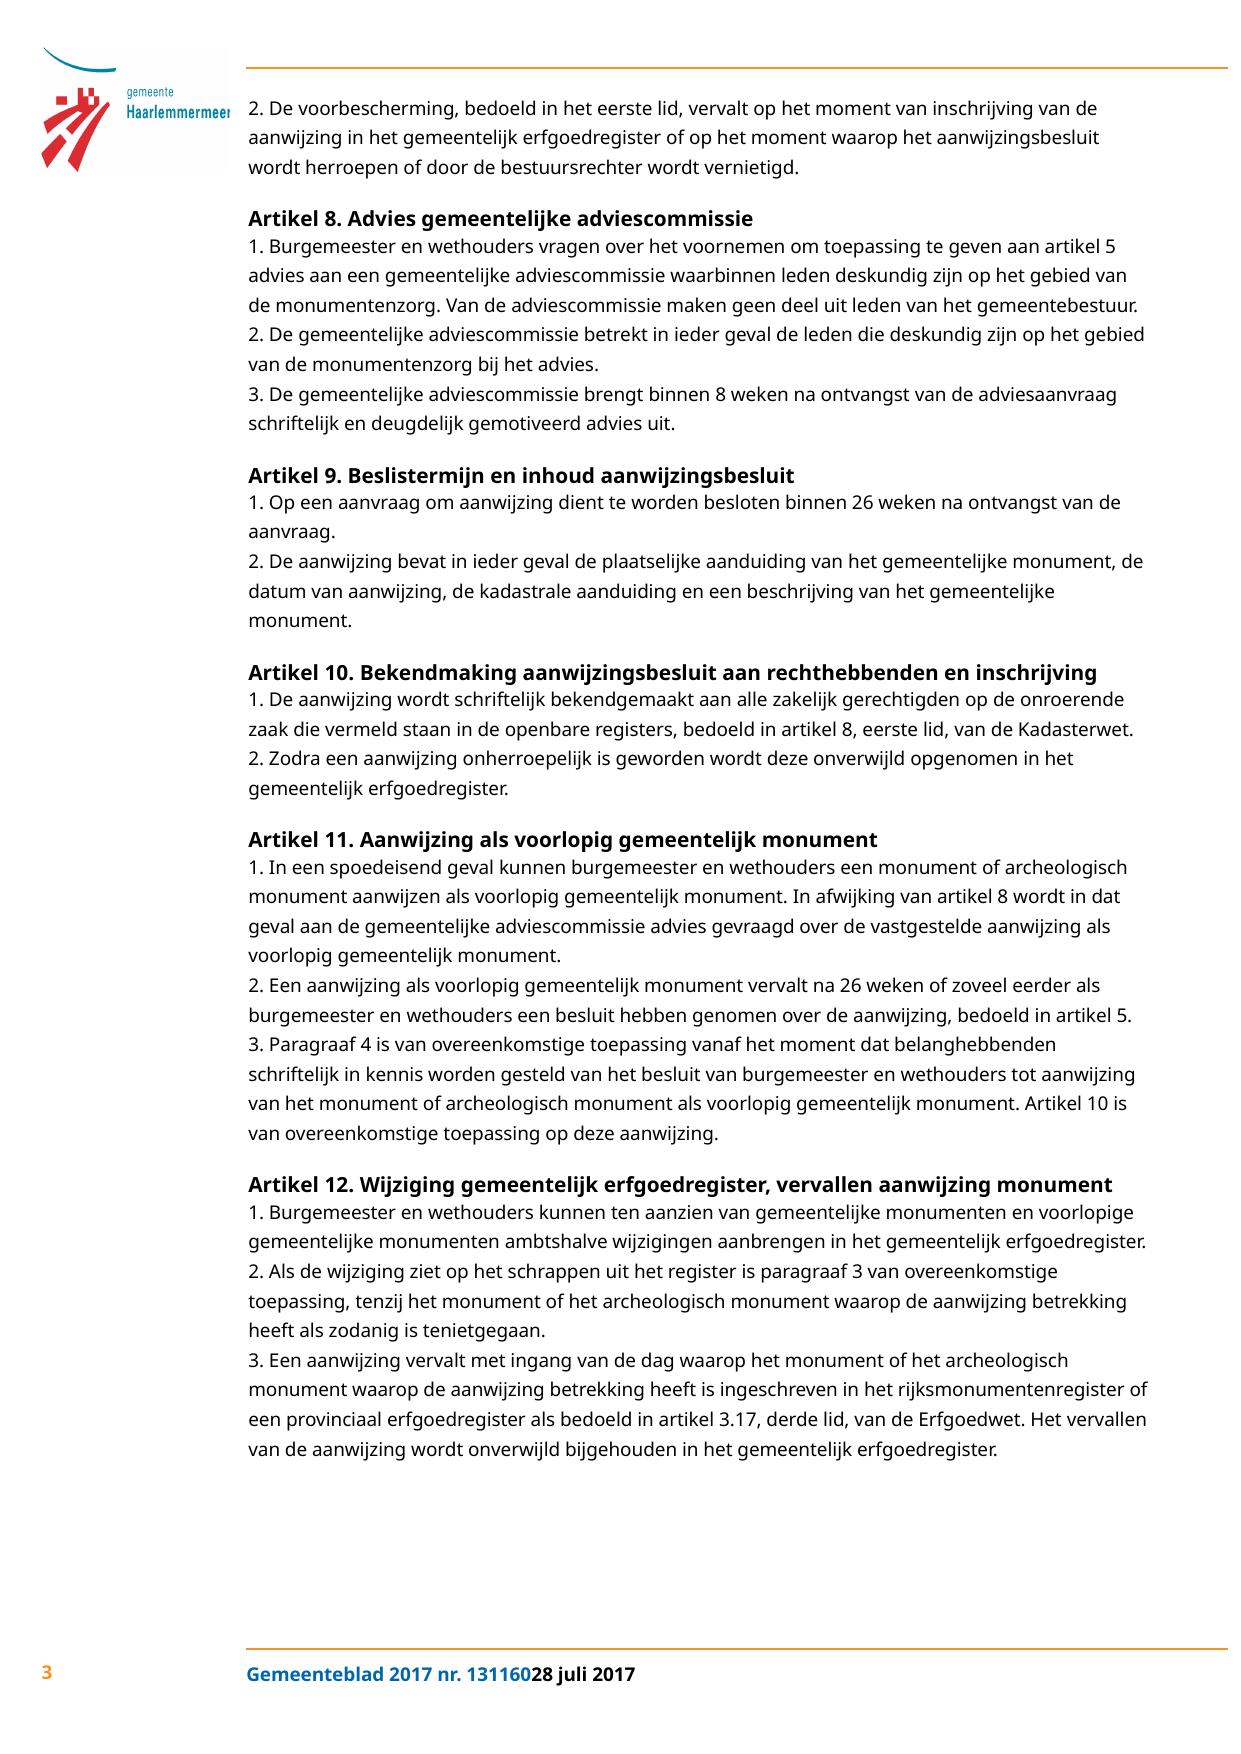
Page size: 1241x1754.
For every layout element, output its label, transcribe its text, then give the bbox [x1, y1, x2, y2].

text 2. Een aanwijzing als voorlopig gemeentelijk monument vervalt na 26 weken of zoveel eerder als burgemeester en wethouders een besluit hebben genomen over de aanwijzing, bedoeld in artikel 5. [248, 972, 1152, 1028]
text Artikel 9. Beslistermijn en inhoud aanwijzingsbesluit [248, 461, 1152, 489]
text 1. Burgemeester en wethouders kunnen ten aanzien van gemeentelijke monumenten en voorlopige gemeentelijke monumenten ambtshalve wijzigingen aanbrengen in het gemeentelijk erfgoedregister. [248, 1199, 1152, 1254]
text 1. In een spoedeisend geval kunnen burgemeester en wethouders een monument of archeologisch monument aanwijzen als voorlopig gemeentelijk monument. In afwijking van artikel 8 wordt in dat geval aan de gemeentelijke adviescommissie advies gevraagd over de vastgestelde aanwijzing als voorlopig gemeentelijk monument. [248, 854, 1152, 968]
text 3. De gemeentelijke adviescommissie brengt binnen 8 weken na ontvangst van de adviesaanvraag schriftelijk en deugdelijk gemotiveerd advies uit. [248, 381, 1152, 436]
text 2. De gemeentelijke adviescommissie betrekt in ieder geval de leden die deskundig zijn op het gebied van de monumentenzorg bij het advies. [248, 322, 1152, 377]
text 2. De aanwijzing bevat in ieder geval de plaatselijke aanduiding van het gemeentelijke monument, de datum van aanwijzing, de kadastrale aanduiding en een beschrijving van het gemeentelijke monument. [248, 548, 1152, 633]
text 3. Een aanwijzing vervalt met ingang van de dag waarop het monument of het archeologisch monument waarop de aanwijzing betrekking heeft is ingeschreven in het rijksmonumentenregister of een provinciaal erfgoedregister als bedoeld in artikel 3.17, derde lid, van de Erfgoedwet. Het vervallen van de aanwijzing wordt onverwijld bijgehouden in het gemeentelijk erfgoedregister. [248, 1347, 1152, 1461]
text 3. Paragraaf 4 is van overeenkomstige toepassing vanaf het moment dat belanghebbenden schriftelijk in kennis worden gesteld van het besluit van burgemeester en wethouders tot aanwijzing van het monument of archeologisch monument als voorlopig gemeentelijk monument. Artikel 10 is van overeenkomstige toepassing op deze aanwijzing. [248, 1031, 1152, 1146]
text Artikel 10. Bekendmaking aanwijzingsbesluit aan rechthebbenden en inschrijving [248, 658, 1152, 686]
text 1. Burgemeester en wethouders vragen over het voornemen om toepassing te geven aan artikel 5 advies aan een gemeentelijke adviescommissie waarbinnen leden deskundig zijn op het gebied van de monumentenzorg. Van de adviescommissie maken geen deel uit leden van het gemeentebestuur. [248, 233, 1152, 318]
text 1. De aanwijzing wordt schriftelijk bekendgemaakt aan alle zakelijk gerechtigden op de onroerende zaak die vermeld staan in de openbare registers, bedoeld in artikel 8, eerste lid, van de Kadasterwet. [248, 686, 1152, 742]
picture [41, 47, 231, 172]
text 2. De voorbescherming, bedoeld in het eerste lid, vervalt op het moment van inschrijving van de aanwijzing in het gemeentelijk erfgoedregister of op het moment waarop het aanwijzingsbesluit wordt herroepen of door de bestuursrechter wordt vernietigd. [248, 95, 1152, 180]
text Artikel 11. Aanwijzing als voorlopig gemeentelijk monument [248, 826, 1152, 854]
text Artikel 8. Advies gemeentelijke adviescommissie [248, 204, 1152, 233]
text 1. Op een aanvraag om aanwijzing dient te worden besloten binnen 26 weken na ontvangst van de aanvraag. [248, 489, 1152, 544]
text 2. Als de wijziging ziet op het schrappen uit het register is paragraaf 3 van overeenkomstige toepassing, tenzij het monument of het archeologisch monument waarop de aanwijzing betrekking heeft als zodanig is tenietgegaan. [248, 1258, 1152, 1343]
text 2. Zodra een aanwijzing onherroepelijk is geworden wordt deze onverwijld opgenomen in het gemeentelijk erfgoedregister. [248, 746, 1152, 801]
text Artikel 12. Wijziging gemeentelijk erfgoedregister, vervallen aanwijzing monument [248, 1171, 1152, 1199]
